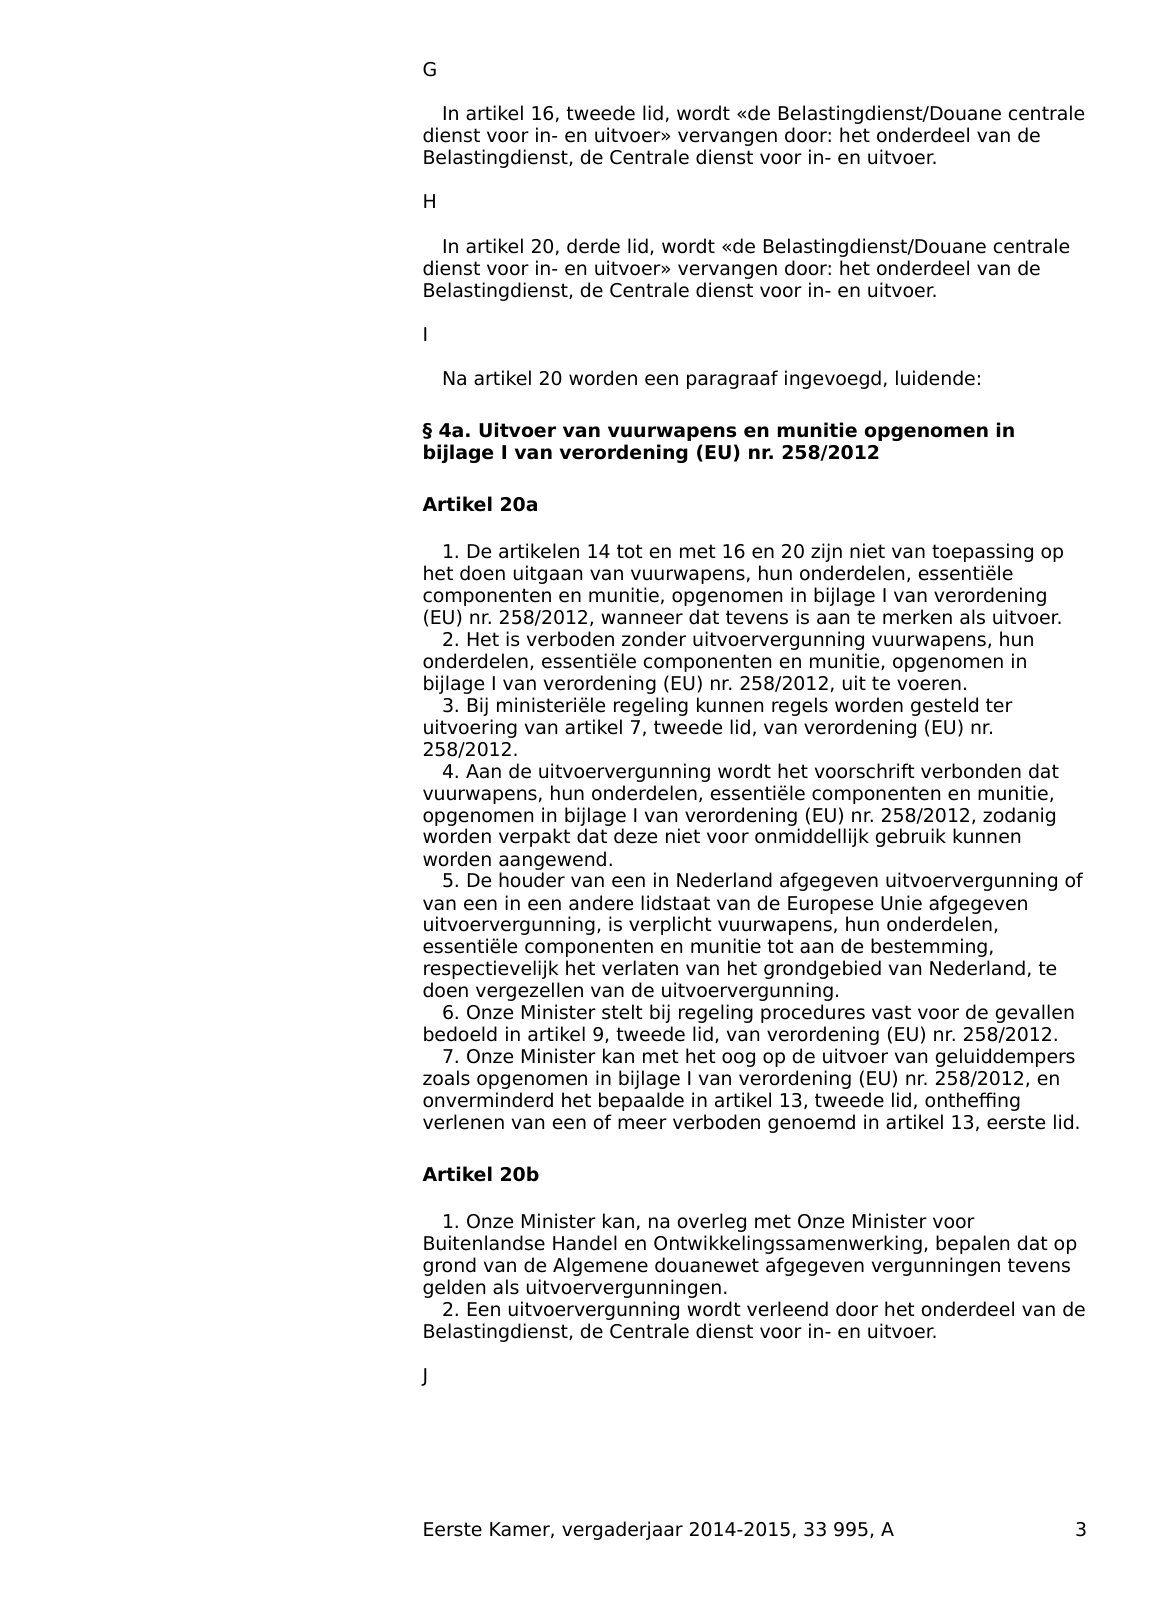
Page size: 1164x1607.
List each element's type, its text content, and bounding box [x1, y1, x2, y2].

subtitle Artikel 20a [422, 494, 1087, 516]
text I [422, 324, 1087, 346]
text 1. De artikelen 14 tot en met 16 en 20 zijn niet van toepassing op het doen uitgaan van vuurwapens, hun onderdelen, essentiële componenten en munitie, opgenomen in bijlage I van verordening (EU) nr. 258/2012, wanneer dat tevens is aan te merken als uitvoer. [422, 541, 1087, 629]
text 6. Onze Minister stelt bij regeling procedures vast voor de gevallen bedoeld in artikel 9, tweede lid, van verordening (EU) nr. 258/2012. [422, 1002, 1087, 1046]
text 7. Onze Minister kan met het oog op de uitvoer van geluiddempers zoals opgenomen in bijlage I van verordening (EU) nr. 258/2012, en onverminderd het bepaalde in artikel 13, tweede lid, ontheffing verlenen van een of meer verboden genoemd in artikel 13, eerste lid. [422, 1046, 1087, 1134]
text In artikel 16, tweede lid, wordt «de Belastingdienst/Douane centrale dienst voor in- en uitvoer» vervangen door: het onderdeel van de Belastingdienst, de Centrale dienst voor in- en uitvoer. [422, 103, 1087, 169]
text In artikel 20, derde lid, wordt «de Belastingdienst/Douane centrale dienst voor in- en uitvoer» vervangen door: het onderdeel van de Belastingdienst, de Centrale dienst voor in- en uitvoer. [422, 236, 1087, 301]
text G [422, 59, 1087, 81]
text Na artikel 20 worden een paragraaf ingevoegd, luidende: [422, 368, 1087, 390]
text 2. Een uitvoervergunning wordt verleend door het onderdeel van de Belastingdienst, de Centrale dienst voor in- en uitvoer. [422, 1299, 1087, 1343]
text 4. Aan de uitvoervergunning wordt het voorschrift verbonden dat vuurwapens, hun onderdelen, essentiële componenten en munitie, opgenomen in bijlage I van verordening (EU) nr. 258/2012, zodanig worden verpakt dat deze niet voor onmiddellijk gebruik kunnen worden aangewend. [422, 761, 1087, 870]
text 2. Het is verboden zonder uitvoervergunning vuurwapens, hun onderdelen, essentiële componenten en munitie, opgenomen in bijlage I van verordening (EU) nr. 258/2012, uit te voeren. [422, 629, 1087, 694]
text 1. Onze Minister kan, na overleg met Onze Minister voor Buitenlandse Handel en Ontwikkelingssamenwerking, bepalen dat op grond van de Algemene douanewet afgegeven vergunningen tevens gelden als uitvoervergunningen. [422, 1211, 1087, 1299]
text 5. De houder van een in Nederland afgegeven uitvoervergunning of van een in een andere lidstaat van de Europese Unie afgegeven uitvoervergunning, is verplicht vuurwapens, hun onderdelen, essentiële componenten en munitie tot aan de bestemming, respectievelijk het verlaten van het grondgebied van Nederland, te doen vergezellen van de uitvoervergunning. [422, 870, 1087, 1002]
subtitle § 4a. Uitvoer van vuurwapens en munitie opgenomen in bijlage I van verordening (EU) nr. 258/2012 [422, 420, 1087, 464]
text 3. Bij ministeriële regeling kunnen regels worden gesteld ter uitvoering van artikel 7, tweede lid, van verordening (EU) nr. 258/2012. [422, 694, 1087, 761]
text J [422, 1365, 1087, 1387]
text H [422, 191, 1087, 213]
subtitle Artikel 20b [422, 1164, 1087, 1186]
